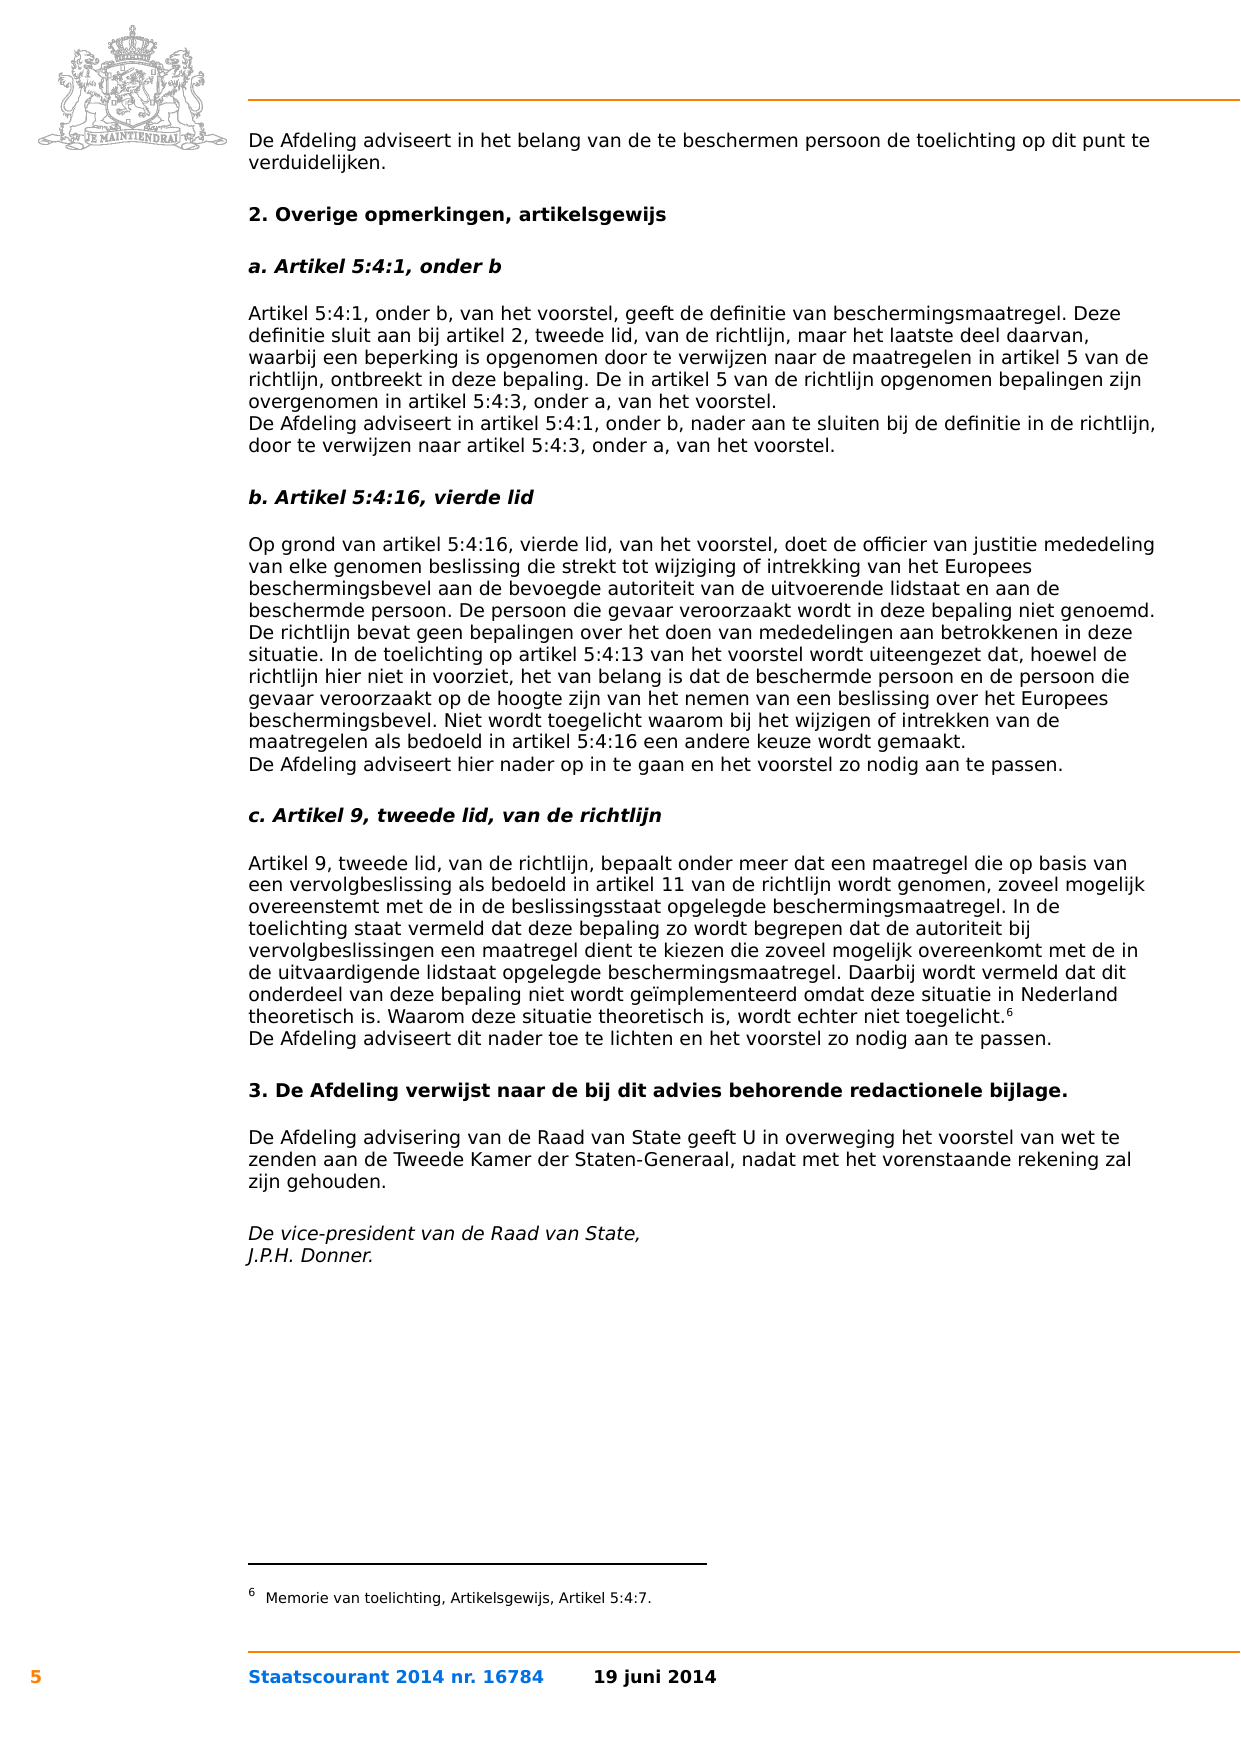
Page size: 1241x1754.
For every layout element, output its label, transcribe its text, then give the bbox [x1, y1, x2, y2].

subtitle b. Artikel 5:4:16, vierde lid [248, 487, 1163, 509]
text Memorie van toelichting, Artikelsgewijs, Artikel 5:4:7. [248, 1586, 1163, 1608]
picture [38, 25, 227, 150]
subtitle a. Artikel 5:4:1, onder b [248, 256, 1163, 278]
text De Afdeling adviseert dit nader toe te lichten en het voorstel zo nodig aan te passen. [248, 1028, 1163, 1050]
text De vice-president van de Raad van State, J.P.H. Donner. [248, 1223, 1163, 1267]
text Artikel 9, tweede lid, van de richtlijn, bepaalt onder meer dat een maatregel die op basis van een vervolgbeslissing als bedoeld in artikel 11 van de richtlijn wordt genomen, zoveel mogelijk overeenstemt met de in de beslissingsstaat opgelegde beschermingsmaatregel. In de toelichting staat vermeld dat deze bepaling zo wordt begrepen dat de autoriteit bij vervolgbeslissingen een maatregel dient te kiezen die zoveel mogelijk overeenkomt met de in de uitvaardigende lidstaat opgelegde beschermingsmaatregel. Daarbij wordt vermeld dat dit onderdeel van deze bepaling niet wordt geïmplementeerd omdat deze situatie in Nederland theoretisch is. Waarom deze situatie theoretisch is, wordt echter niet toegelicht. [248, 852, 1163, 1028]
text De Afdeling adviseert in het belang van de te beschermen persoon de toelichting op dit punt te verduidelijken. [248, 130, 1163, 174]
subtitle c. Artikel 9, tweede lid, van de richtlijn [248, 805, 1163, 827]
subtitle 2. Overige opmerkingen, artikelsgewijs [248, 204, 1163, 226]
text Artikel 5:4:1, onder b, van het voorstel, geeft de definitie van beschermingsmaatregel. Deze definitie sluit aan bij artikel 2, tweede lid, van de richtlijn, maar het laatste deel daarvan, waarbij een beperking is opgenomen door te verwijzen naar de maatregelen in artikel 5 van de richtlijn, ontbreekt in deze bepaling. De in artikel 5 van de richtlijn opgenomen bepalingen zijn overgenomen in artikel 5:4:3, onder a, van het voorstel. [248, 303, 1163, 413]
text Op grond van artikel 5:4:16, vierde lid, van het voorstel, doet de officier van justitie mededeling van elke genomen beslissing die strekt tot wijziging of intrekking van het Europees beschermingsbevel aan de bevoegde autoriteit van de uitvoerende lidstaat en aan de beschermde persoon. De persoon die gevaar veroorzaakt wordt in deze bepaling niet genoemd. De richtlijn bevat geen bepalingen over het doen van mededelingen aan betrokkenen in deze situatie. In de toelichting op artikel 5:4:13 van het voorstel wordt uiteengezet dat, hoewel de richtlijn hier niet in voorziet, het van belang is dat de beschermde persoon en de persoon die gevaar veroorzaakt op de hoogte zijn van het nemen van een beslissing over het Europees beschermingsbevel. Niet wordt toegelicht waarom bij het wijzigen of intrekken van de maatregelen als bedoeld in artikel 5:4:16 een andere keuze wordt gemaakt. [248, 534, 1163, 753]
text De Afdeling adviseert hier nader op in te gaan en het voorstel zo nodig aan te passen. [248, 753, 1163, 775]
text De Afdeling adviseert in artikel 5:4:1, onder b, nader aan te sluiten bij de definitie in de richtlijn, door te verwijzen naar artikel 5:4:3, onder a, van het voorstel. [248, 413, 1163, 457]
subtitle 3. De Afdeling verwijst naar de bij dit advies behorende redactionele bijlage. [248, 1080, 1163, 1102]
text De Afdeling advisering van de Raad van State geeft U in overweging het voorstel van wet te zenden aan de Tweede Kamer der Staten-Generaal, nadat met het vorenstaande rekening zal zijn gehouden. [248, 1127, 1163, 1193]
